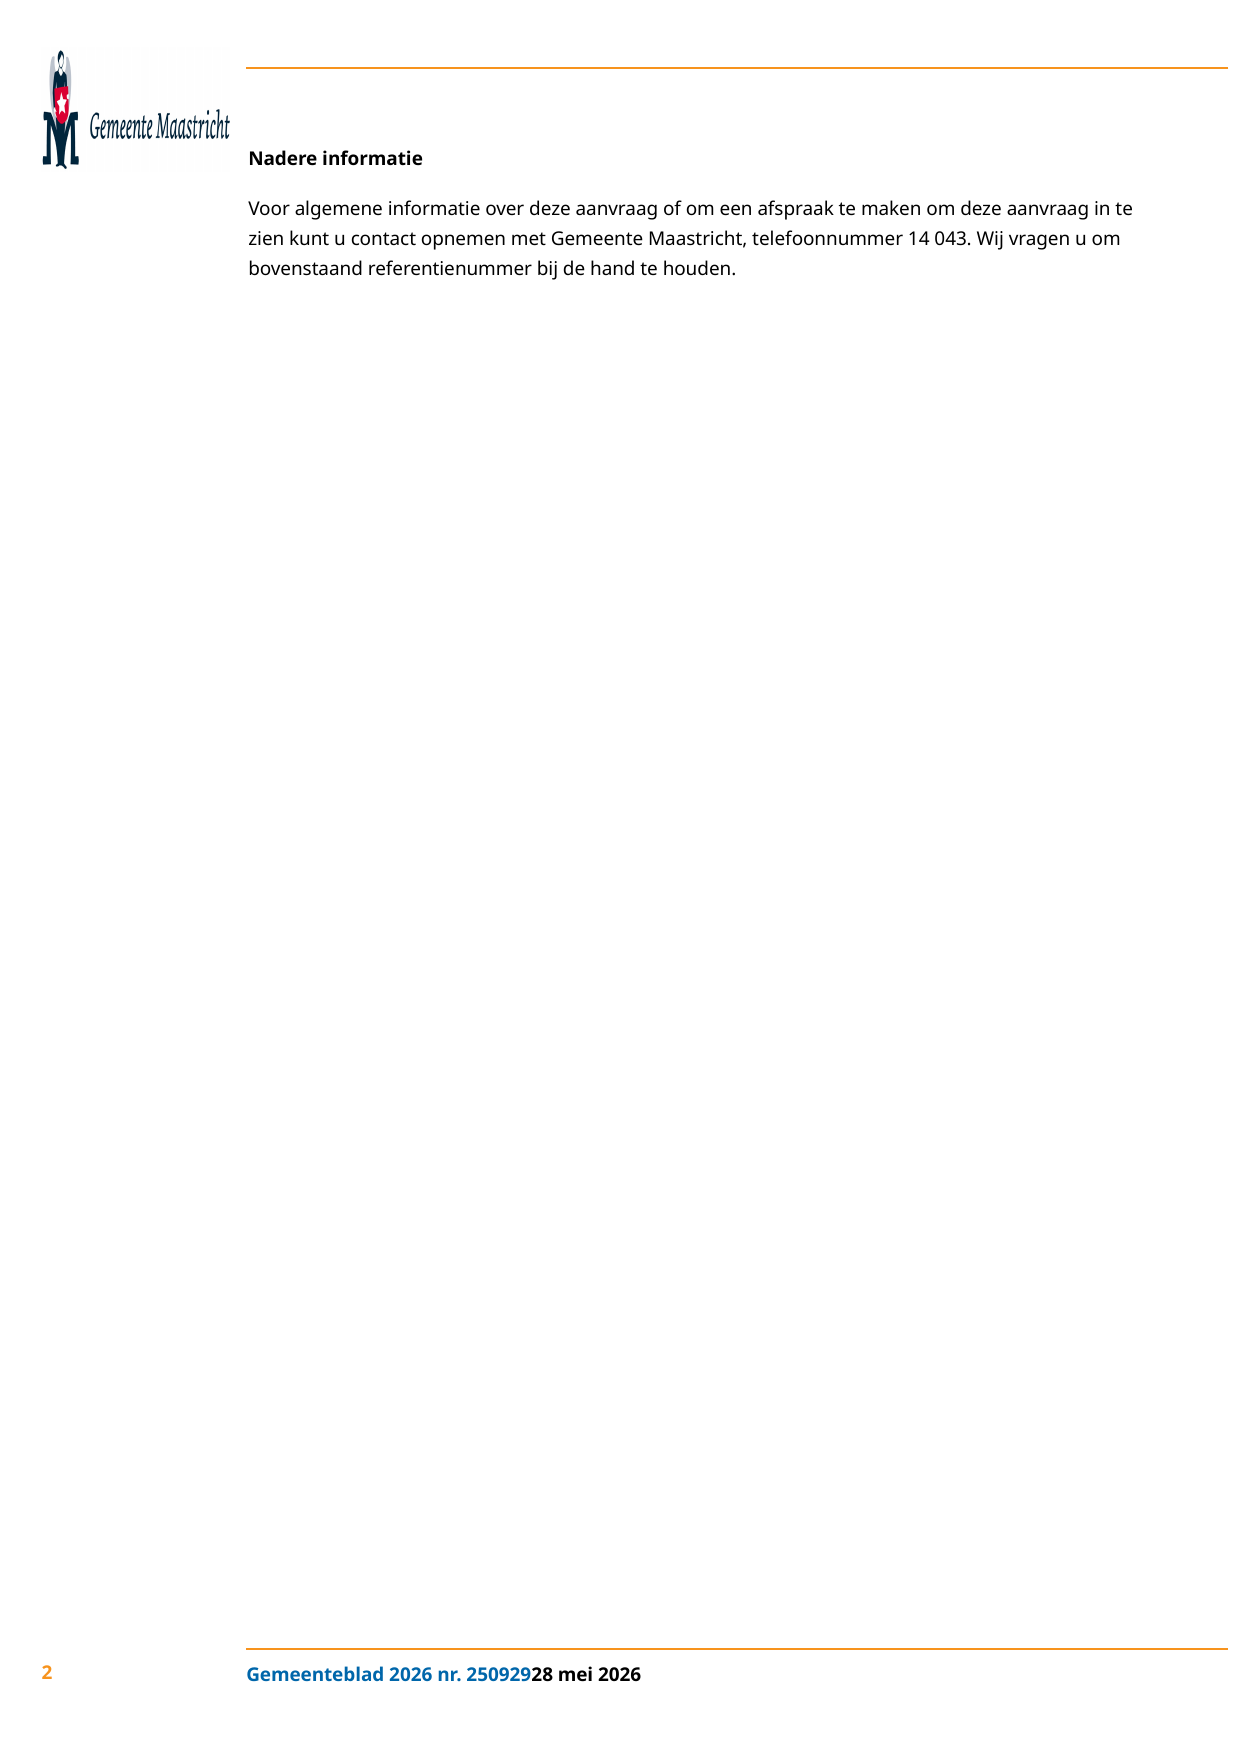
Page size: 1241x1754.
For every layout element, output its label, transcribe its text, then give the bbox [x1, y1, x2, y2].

text Voor algemene informatie over deze aanvraag of om een afspraak te maken om deze aanvraag in te zien kunt u contact opnemen met Gemeente Maastricht, telefoonnummer 14 043. Wij vragen u om bovenstaand referentienummer bij de hand te houden. [248, 196, 1152, 281]
text Nadere informatie [248, 145, 1152, 171]
picture [41, 47, 231, 172]
